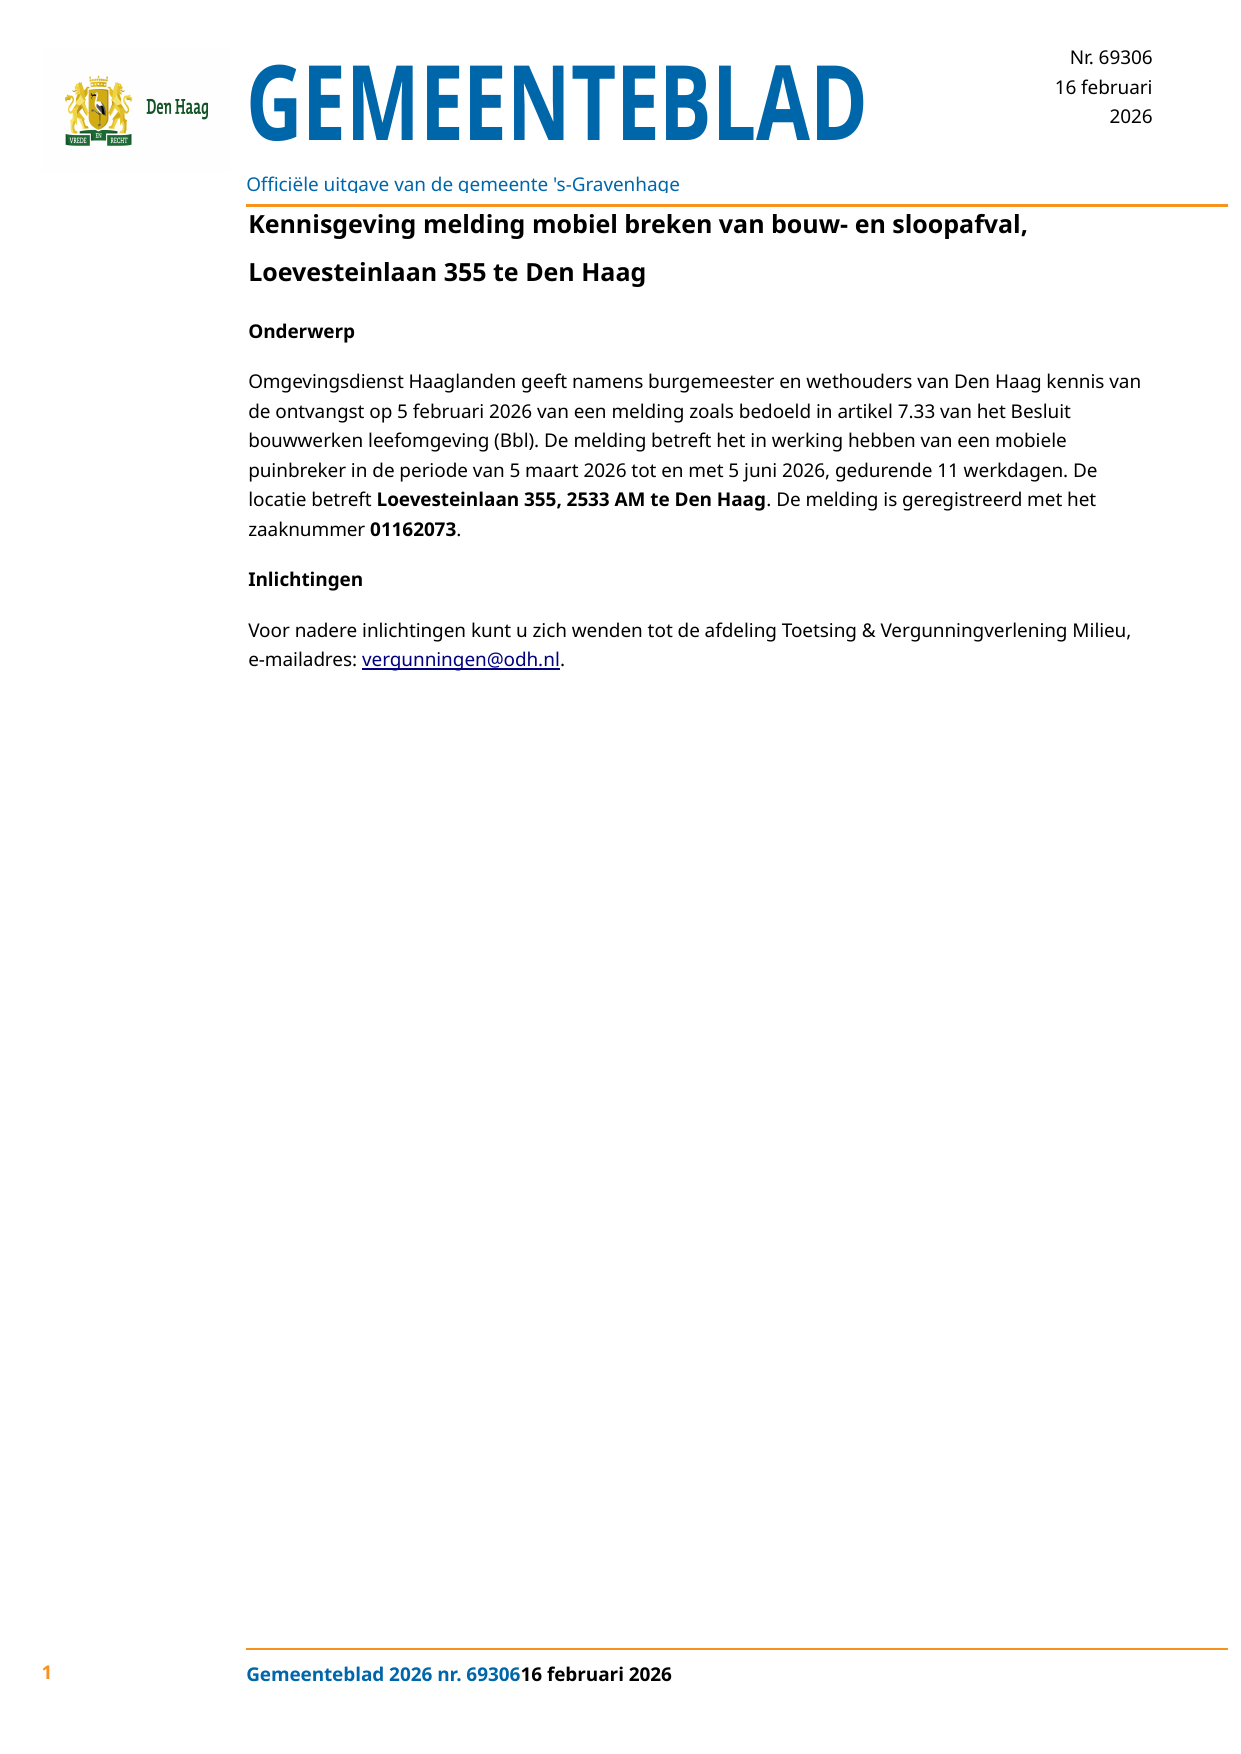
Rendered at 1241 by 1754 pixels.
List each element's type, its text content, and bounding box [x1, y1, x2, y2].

text Onderwerp [248, 318, 1152, 344]
text Omgevingsdienst Haaglanden geeft namens burgemeester en wethouders van Den Haag kennis van de ontvangst op 5 februari 2026 van een melding zoals bedoeld in artikel 7.33 van het Besluit bouwwerken leefomgeving (Bbl). De melding betreft het in werking hebben van een mobiele puinbreker in de periode van 5 maart 2026 tot en met 5 juni 2026, gedurende 11 werkdagen. De locatie betreft Loevesteinlaan 355, 2533 AM te Den Haag. De melding is geregistreerd met het zaaknummer 01162073. [248, 368, 1152, 542]
picture [41, 47, 231, 172]
text Inlichtingen [248, 567, 1152, 592]
text Voor nadere inlichtingen kunt u zich wenden tot de afdeling Toetsing & Vergunningverlening Milieu, e-mailadres: vergunningen@odh.nl. [248, 617, 1152, 672]
text Kennisgeving melding mobiel breken van bouw- en sloopafval, Loevesteinlaan 355 te Den Haag [248, 207, 1152, 288]
